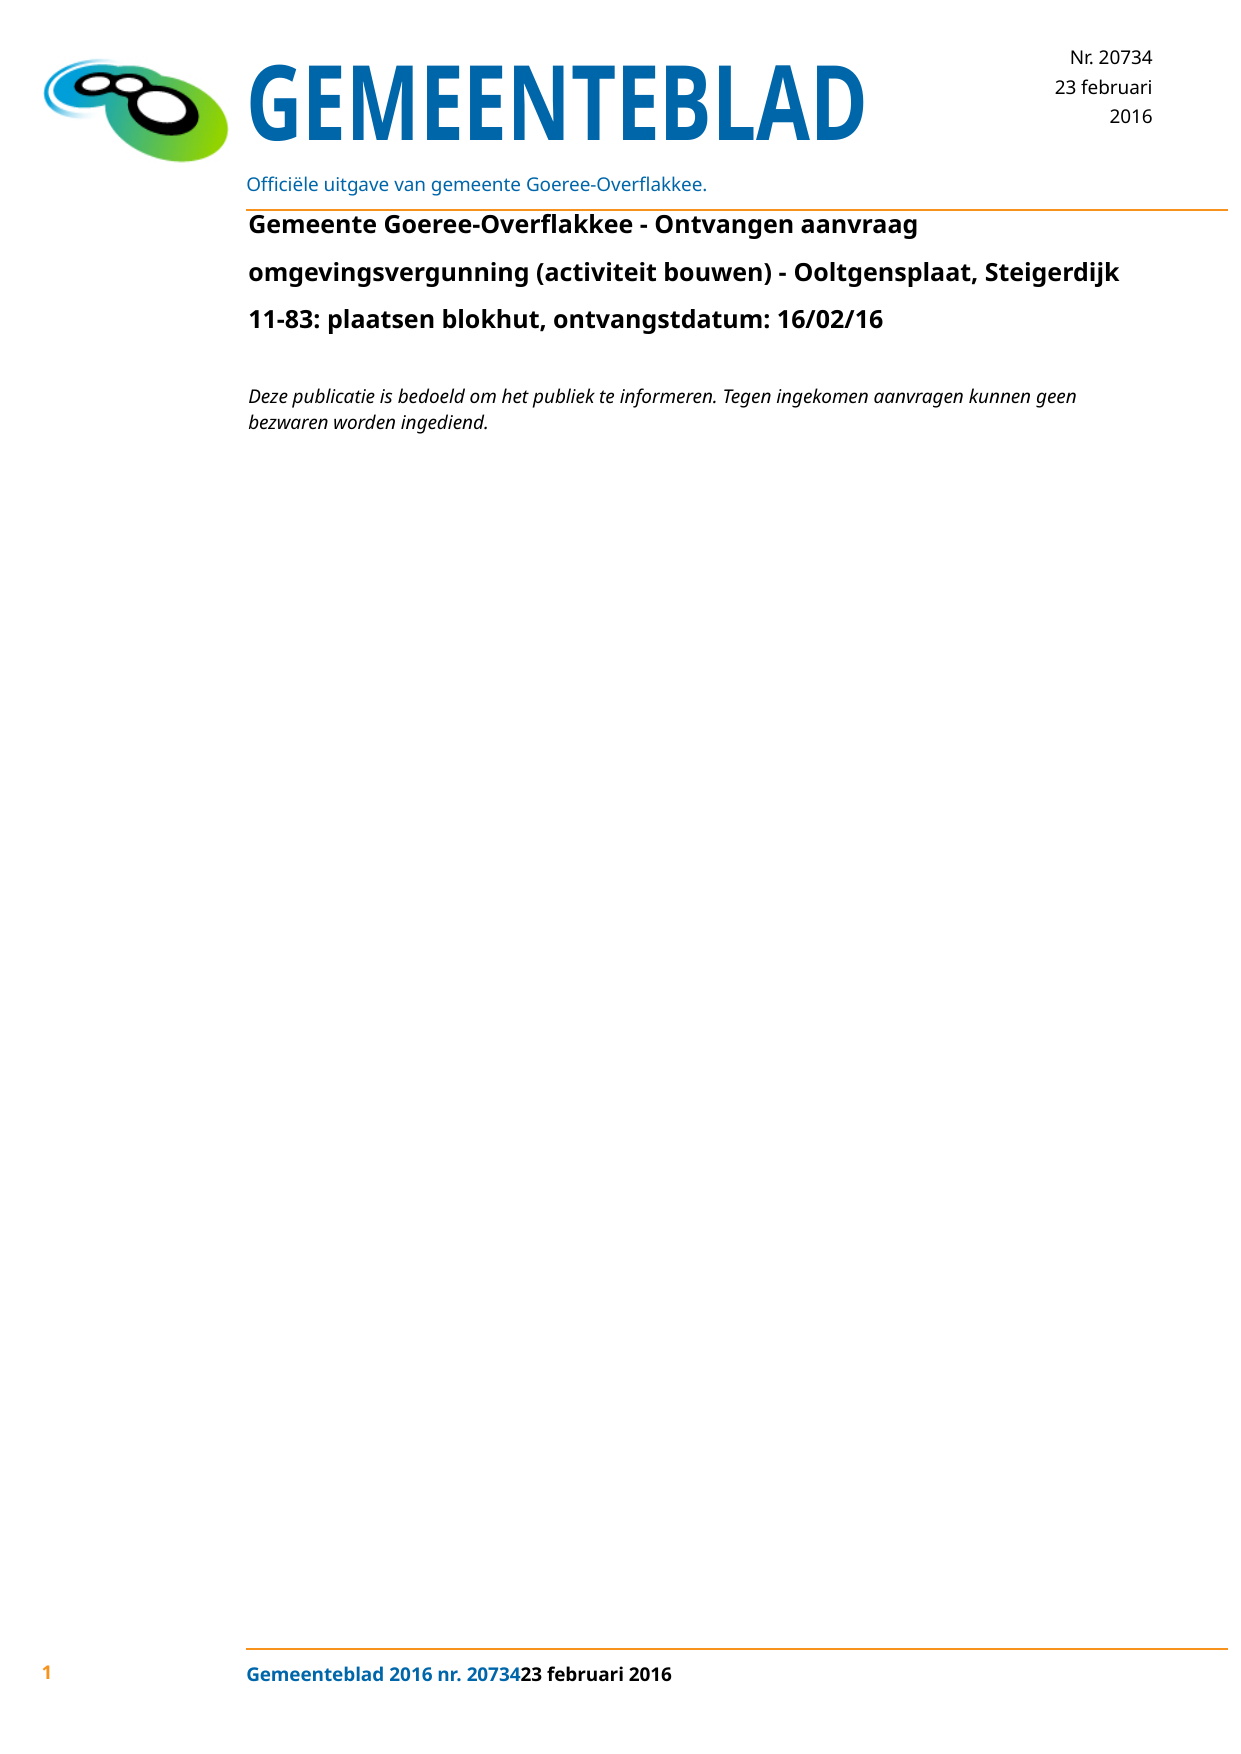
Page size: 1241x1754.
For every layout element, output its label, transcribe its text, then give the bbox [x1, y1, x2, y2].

text Gemeente Goeree-Overflakkee - Ontvangen aanvraag omgevingsvergunning (activiteit bouwen) - Ooltgensplaat, Steigerdijk 11-83: plaatsen blokhut, ontvangstdatum: 16/02/16 [248, 211, 1152, 336]
picture [41, 47, 231, 172]
text Deze publicatie is bedoeld om het publiek te informeren. Tegen ingekomen aanvragen kunnen geen bezwaren worden ingediend. [248, 384, 1152, 435]
